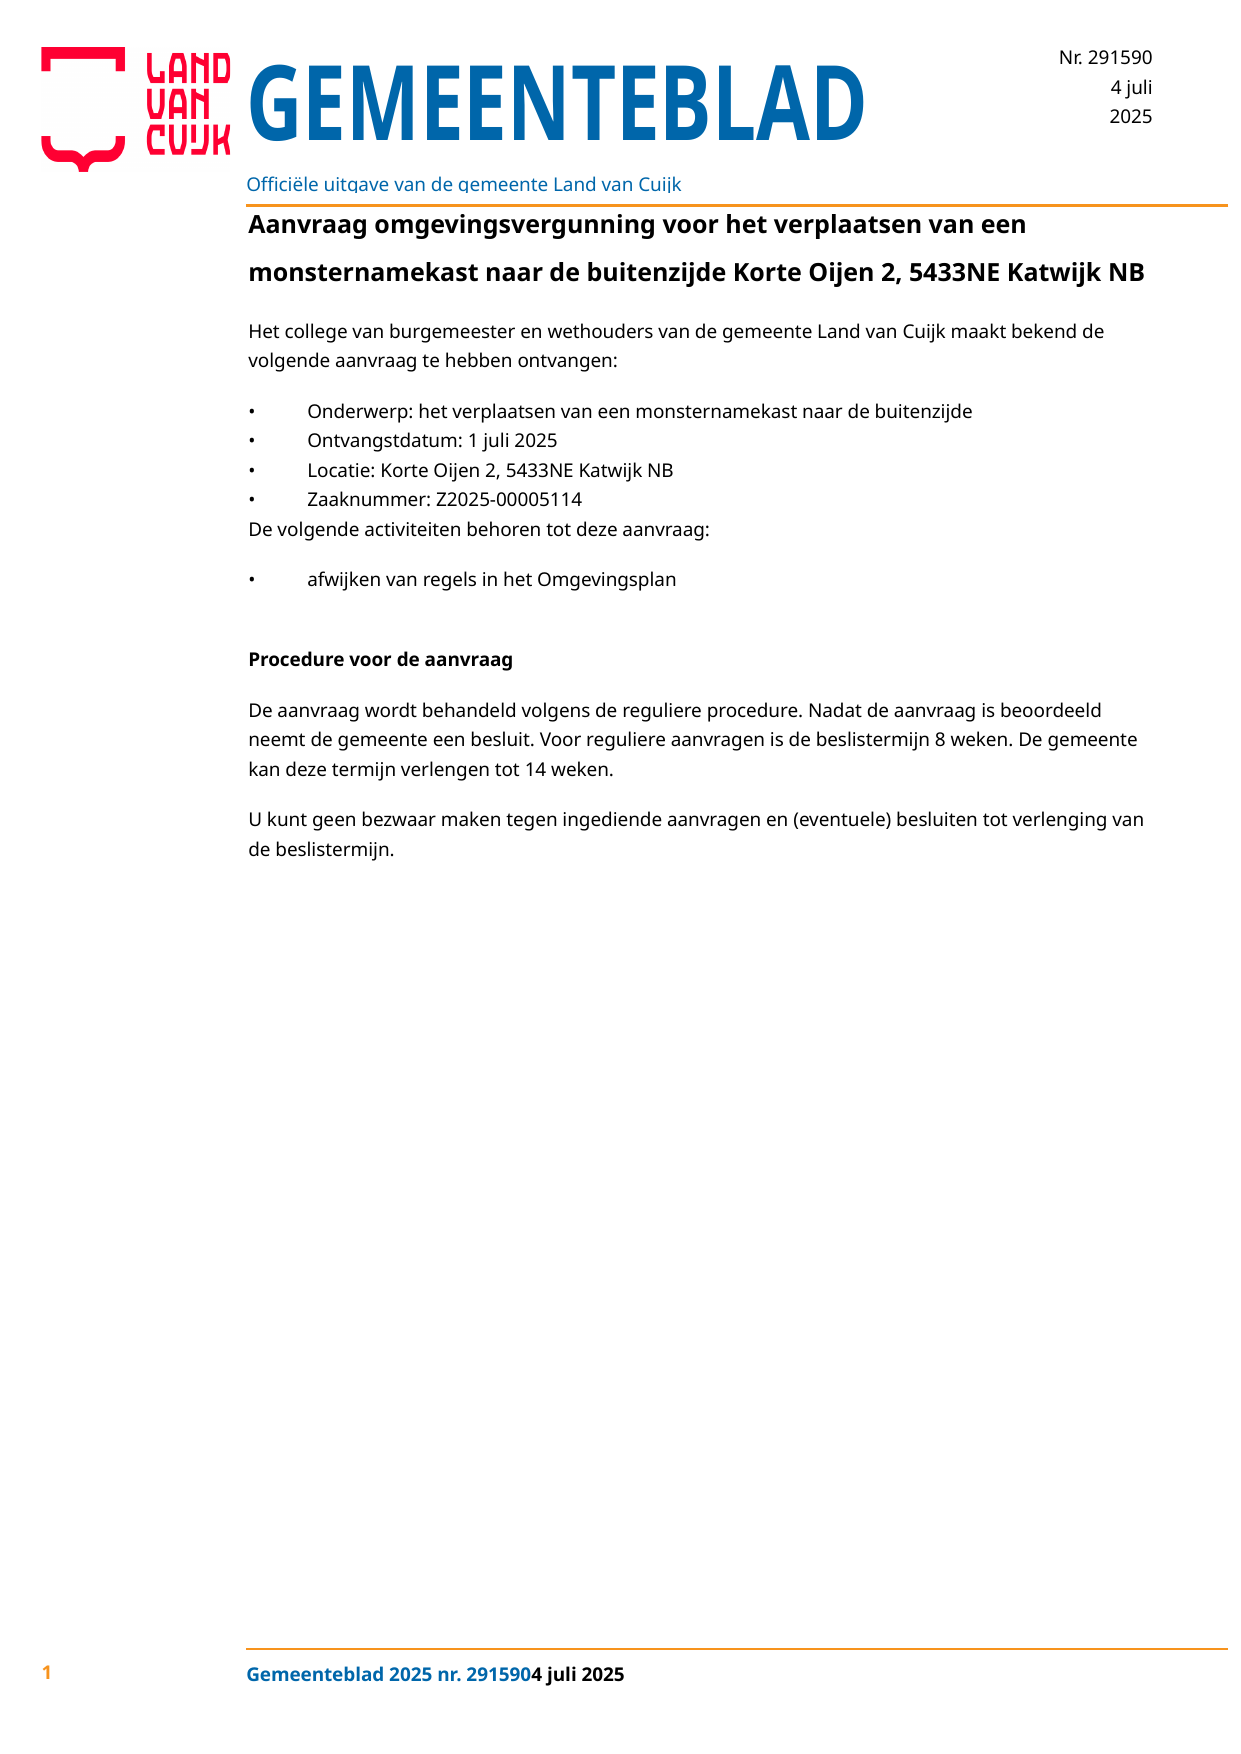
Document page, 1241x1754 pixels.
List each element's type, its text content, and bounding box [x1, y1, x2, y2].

list afwijken van regels in het Omgevingsplan [248, 567, 1152, 592]
text Het college van burgemeester en wethouders van de gemeente Land van Cuijk maakt bekend de volgende aanvraag te hebben ontvangen: [248, 318, 1152, 373]
text U kunt geen bezwaar maken tegen ingediende aanvragen en (eventuele) besluiten tot verlenging van de beslistermijn. [248, 807, 1152, 862]
text De aanvraag wordt behandeld volgens de reguliere procedure. Nadat de aanvraag is beoordeeld neemt de gemeente een besluit. Voor reguliere aanvragen is de beslistermijn 8 weken. De gemeente kan deze termijn verlengen tot 14 weken. [248, 697, 1152, 782]
list Locatie: Korte Oijen 2, 5433NE Katwijk NB [248, 457, 1152, 483]
picture [41, 47, 231, 172]
text De volgende activiteiten behoren tot deze aanvraag: [248, 516, 1152, 542]
list Ontvangstdatum: 1 juli 2025 [248, 427, 1152, 453]
list Zaaknummer: Z2025-00005114 [248, 487, 1152, 512]
text Aanvraag omgevingsvergunning voor het verplaatsen van een monsternamekast naar de buitenzijde Korte Oijen 2, 5433NE Katwijk NB [248, 207, 1152, 288]
text Procedure voor de aanvraag [248, 647, 1152, 672]
list Onderwerp: het verplaatsen van een monsternamekast naar de buitenzijde [248, 398, 1152, 424]
